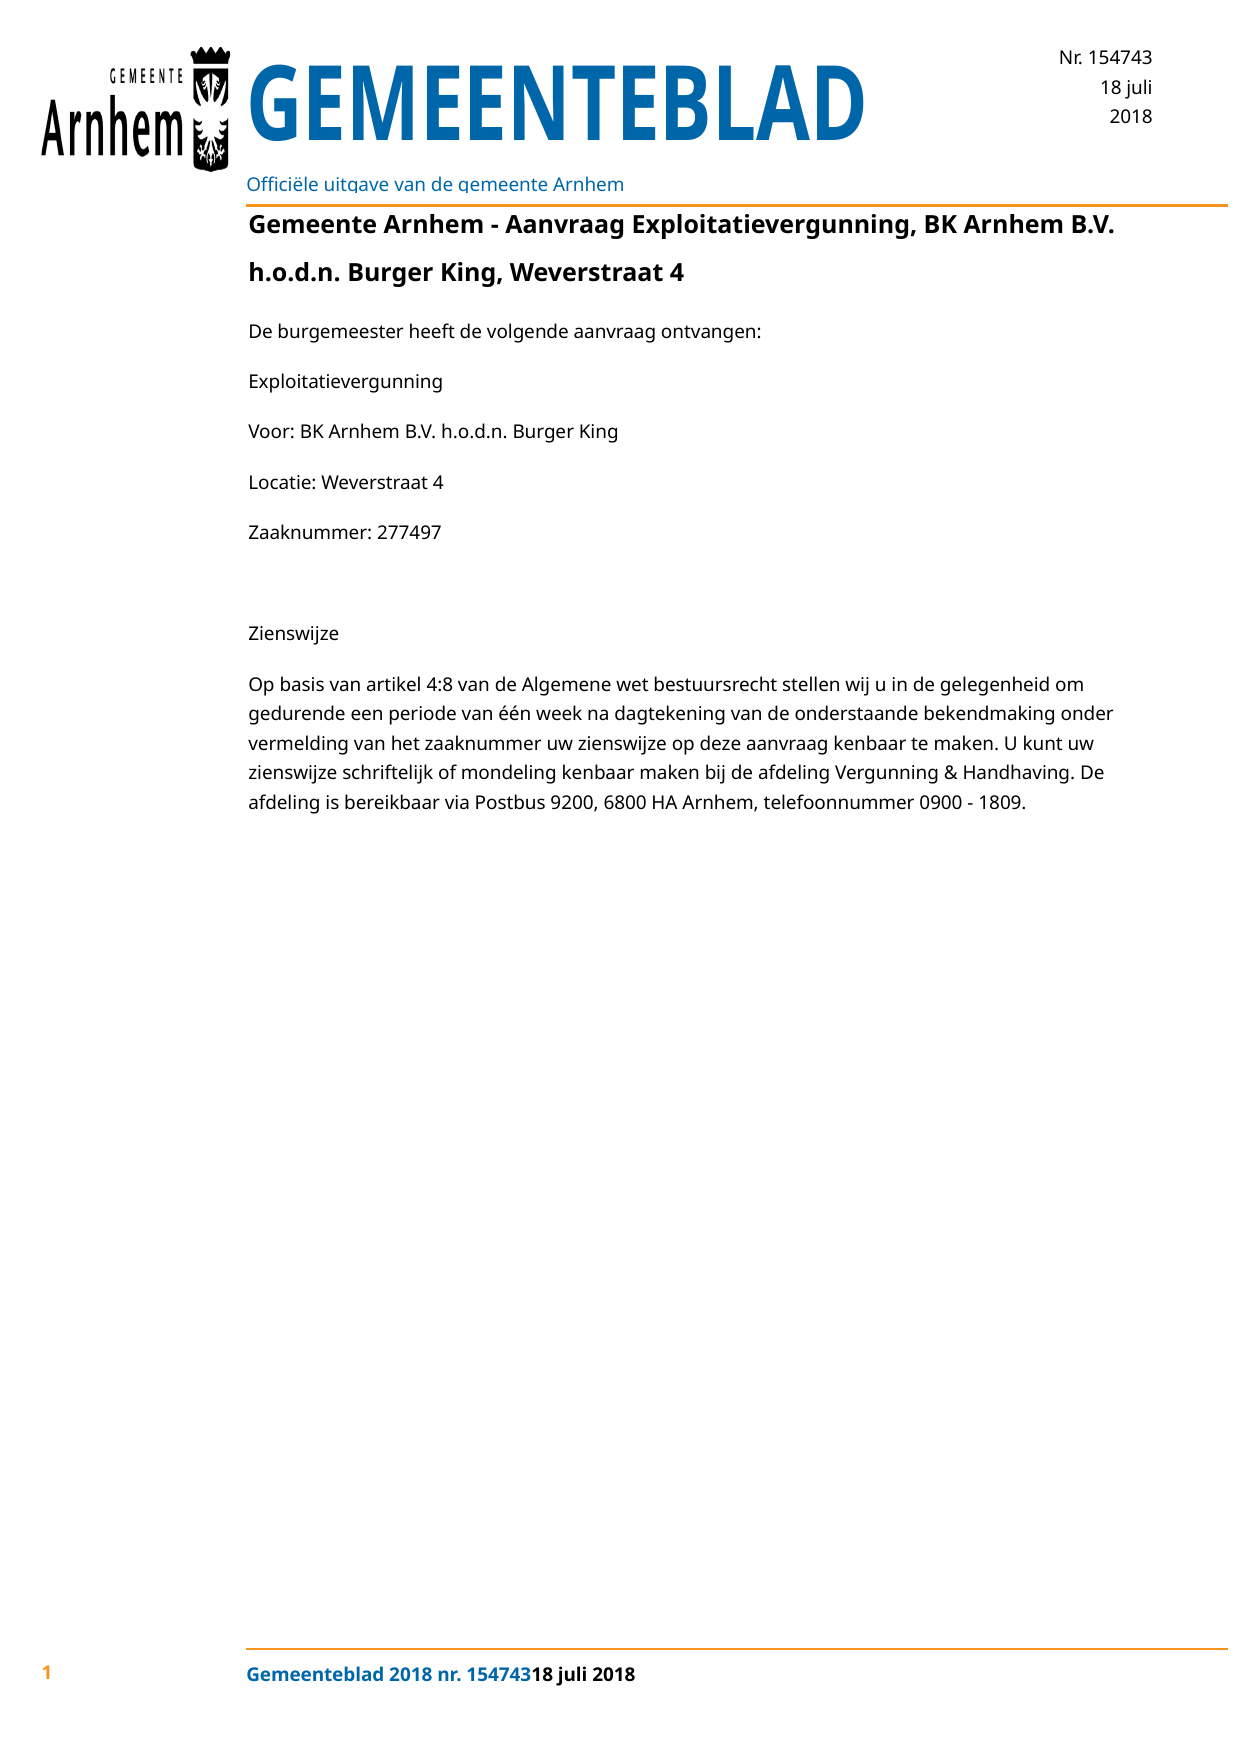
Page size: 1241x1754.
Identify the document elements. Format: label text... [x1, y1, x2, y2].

text Gemeente Arnhem - Aanvraag Exploitatievergunning, BK Arnhem B.V. h.o.d.n. Burger King, Weverstraat 4 [248, 207, 1152, 288]
text De burgemeester heeft de volgende aanvraag ontvangen: [248, 318, 1152, 344]
text Zienswijze [248, 620, 1152, 646]
text Exploitatievergunning [248, 368, 1152, 394]
text Zaaknummer: 277497 [248, 519, 1152, 545]
text Locatie: Weverstraat 4 [248, 469, 1152, 495]
picture [41, 47, 231, 172]
text Op basis van artikel 4:8 van de Algemene wet bestuursrecht stellen wij u in de gelegenheid om gedurende een periode van één week na dagtekening van de onderstaande bekendmaking onder vermelding van het zaaknummer uw zienswijze op deze aanvraag kenbaar te maken. U kunt uw zienswijze schriftelijk of mondeling kenbaar maken bij de afdeling Vergunning & Handhaving. De afdeling is bereikbaar via Postbus 9200, 6800 HA Arnhem, telefoonnummer 0900 - 1809. [248, 671, 1152, 815]
text Voor: BK Arnhem B.V. h.o.d.n. Burger King [248, 419, 1152, 444]
